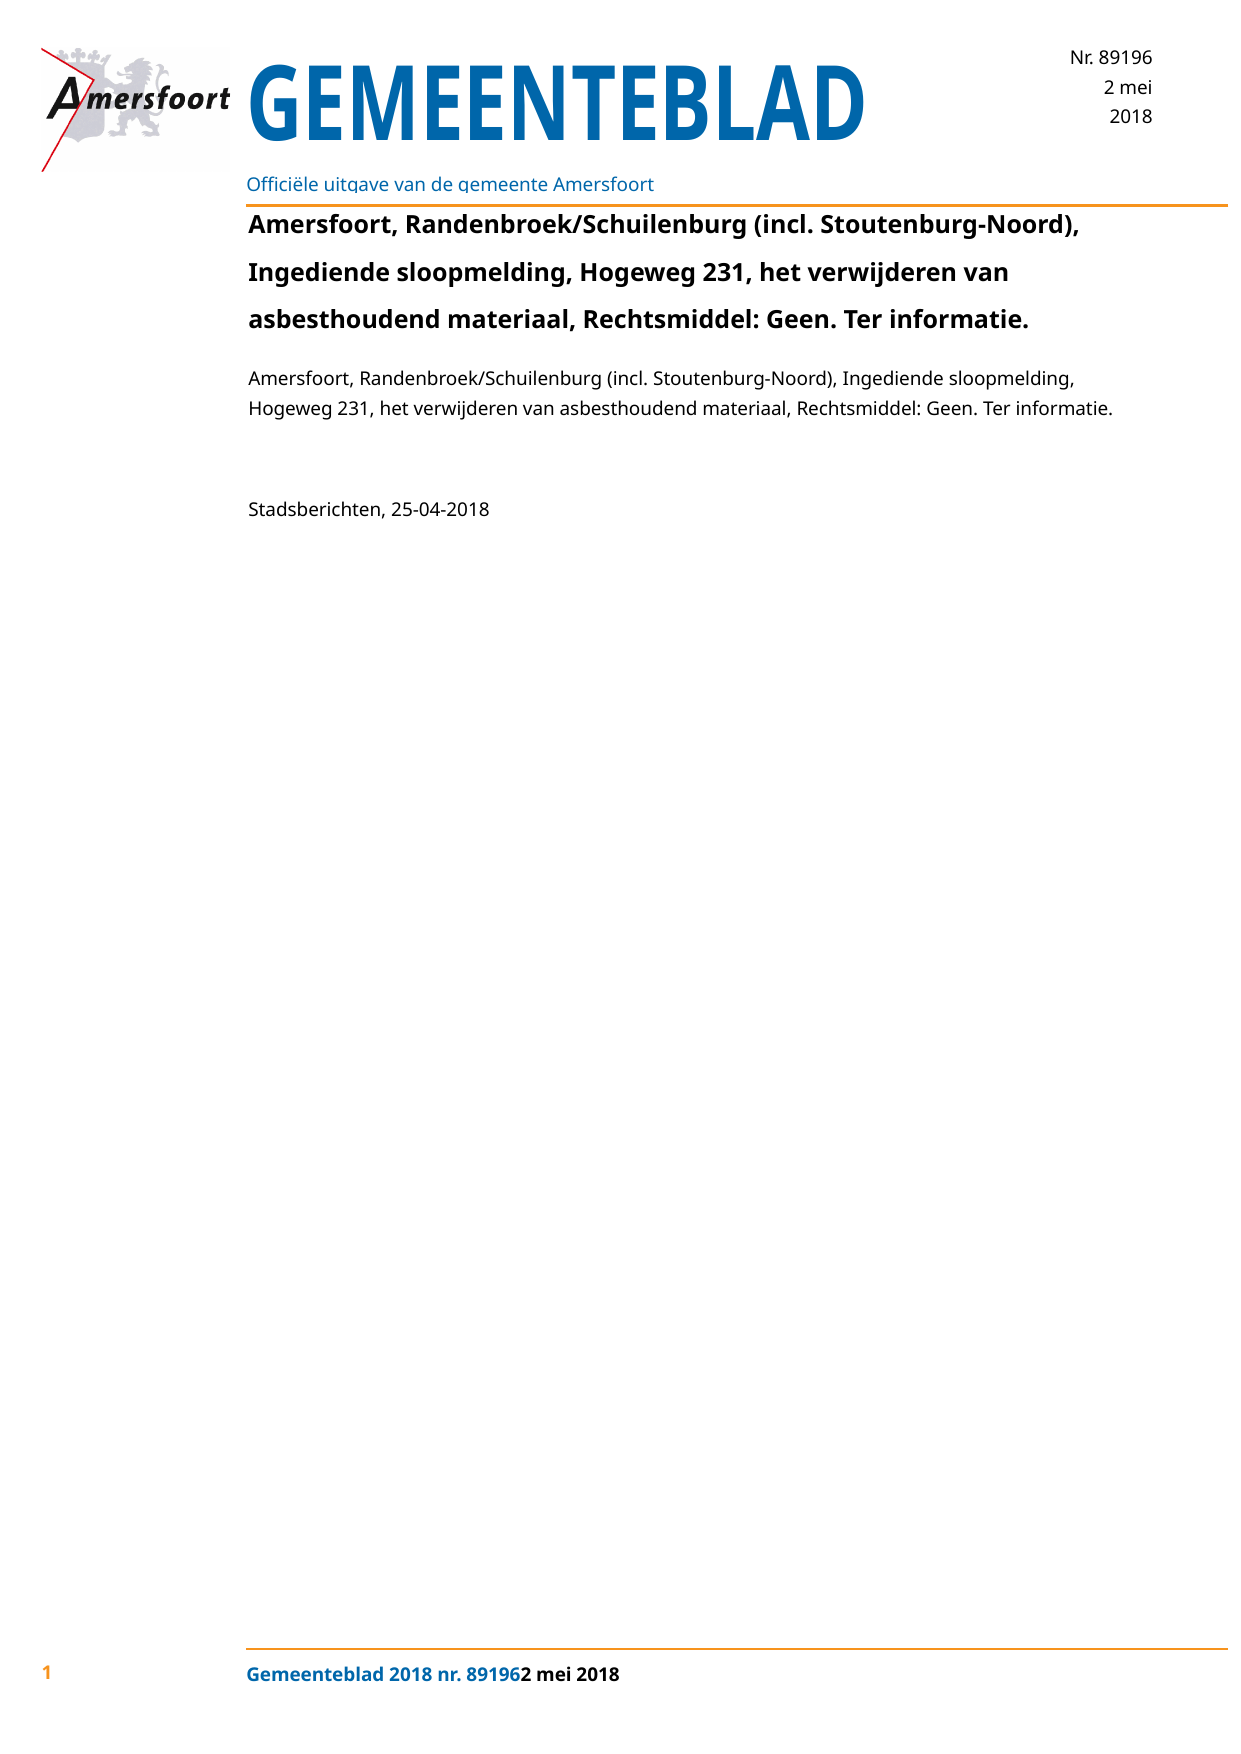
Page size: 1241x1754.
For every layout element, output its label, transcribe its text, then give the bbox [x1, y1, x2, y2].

text Stadsberichten, 25-04-2018 [248, 496, 1152, 522]
picture [41, 47, 231, 172]
text Amersfoort, Randenbroek/Schuilenburg (incl. Stoutenburg-Noord), Ingediende sloopmelding, Hogeweg 231, het verwijderen van asbesthoudend materiaal, Rechtsmiddel: Geen. Ter informatie. [248, 366, 1152, 421]
text Amersfoort, Randenbroek/Schuilenburg (incl. Stoutenburg-Noord), Ingediende sloopmelding, Hogeweg 231, het verwijderen van asbesthoudend materiaal, Rechtsmiddel: Geen. Ter informatie. [248, 207, 1152, 336]
